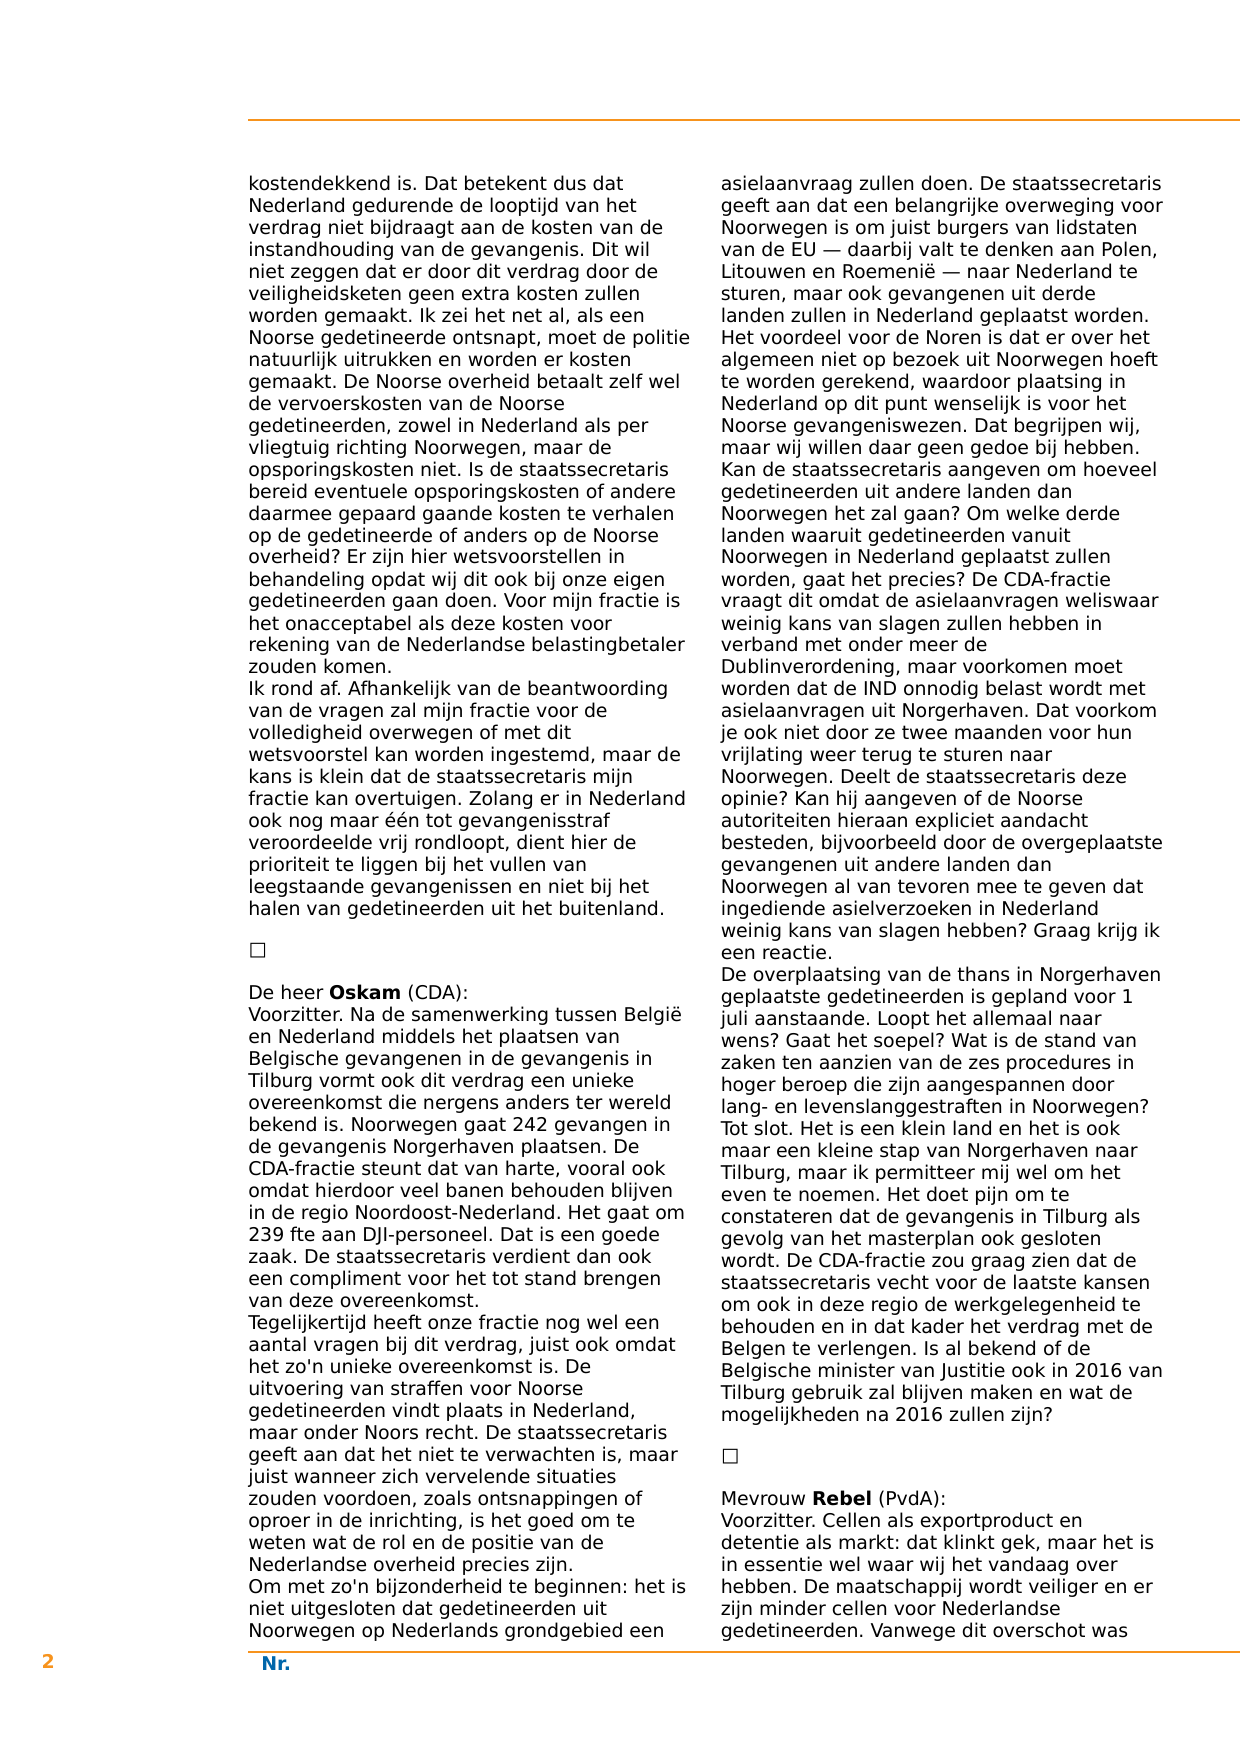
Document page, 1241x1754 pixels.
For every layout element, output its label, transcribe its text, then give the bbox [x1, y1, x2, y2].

text Tegelijkertijd heeft onze fractie nog wel een aantal vragen bij dit verdrag, juist ook omdat het zo'n unieke overeenkomst is. De uitvoering van straffen voor Noorse gedetineerden vindt plaats in Nederland, maar onder Noors recht. De staatssecretaris geeft aan dat het niet te verwachten is, maar juist wanneer zich vervelende situaties zouden voordoen, zoals ontsnappingen of oproer in de inrichting, is het goed om te weten wat de rol en de positie van de Nederlandse overheid precies zijn. [248, 1312, 691, 1576]
text Voorzitter. Cellen als exportproduct en detentie als markt: dat klinkt gek, maar het is in essentie wel waar wij het vandaag over hebben. De maatschappij wordt veiliger en er zijn minder cellen voor Nederlandse gedetineerden. Vanwege dit overschot was [721, 1509, 1163, 1641]
text ⬜ [248, 940, 691, 962]
text Mevrouw Rebel (PvdA): [721, 1488, 1163, 1509]
text ⬜ [721, 1446, 1163, 1468]
text Om met zo'n bijzonderheid te beginnen: het is niet uitgesloten dat gedetineerden uit Noorwegen op Nederlands grondgebied een [248, 1576, 691, 1641]
text kostendekkend is. Dat betekent dus dat Nederland gedurende de looptijd van het verdrag niet bijdraagt aan de kosten van de instandhouding van de gevangenis. Dit wil niet zeggen dat er door dit verdrag door de veiligheidsketen geen extra kosten zullen worden gemaakt. Ik zei het net al, als een Noorse gedetineerde ontsnapt, moet de politie natuurlijk uitrukken en worden er kosten gemaakt. De Noorse overheid betaalt zelf wel de vervoerskosten van de Noorse gedetineerden, zowel in Nederland als per vliegtuig richting Noorwegen, maar de opsporingskosten niet. Is de staatssecretaris bereid eventuele opsporingskosten of andere daarmee gepaard gaande kosten te verhalen op de gedetineerde of anders op de Noorse overheid? Er zijn hier wetsvoorstellen in behandeling opdat wij dit ook bij onze eigen gedetineerden gaan doen. Voor mijn fractie is het onacceptabel als deze kosten voor rekening van de Nederlandse belastingbetaler zouden komen. [248, 173, 691, 678]
text asielaanvraag zullen doen. De staatssecretaris geeft aan dat een belangrijke overweging voor Noorwegen is om juist burgers van lidstaten van de EU — daarbij valt te denken aan Polen, Litouwen en Roemenië — naar Nederland te sturen, maar ook gevangenen uit derde landen zullen in Nederland geplaatst worden. Het voordeel voor de Noren is dat er over het algemeen niet op bezoek uit Noorwegen hoeft te worden gerekend, waardoor plaatsing in Nederland op dit punt wenselijk is voor het Noorse gevangeniswezen. Dat begrijpen wij, maar wij willen daar geen gedoe bij hebben. [721, 173, 1163, 458]
text Kan de staatssecretaris aangeven om hoeveel gedetineerden uit andere landen dan Noorwegen het zal gaan? Om welke derde landen waaruit gedetineerden vanuit Noorwegen in Nederland geplaatst zullen worden, gaat het precies? De CDA-fractie vraagt dit omdat de asielaanvragen weliswaar weinig kans van slagen zullen hebben in verband met onder meer de Dublinverordening, maar voorkomen moet worden dat de IND onnodig belast wordt met asielaanvragen uit Norgerhaven. Dat voorkom je ook niet door ze twee maanden voor hun vrijlating weer terug te sturen naar Noorwegen. Deelt de staatssecretaris deze opinie? Kan hij aangeven of de Noorse autoriteiten hieraan expliciet aandacht besteden, bijvoorbeeld door de overgeplaatste gevangenen uit andere landen dan Noorwegen al van tevoren mee te geven dat ingediende asielverzoeken in Nederland weinig kans van slagen hebben? Graag krijg ik een reactie. [721, 458, 1163, 964]
text Voorzitter. Na de samenwerking tussen België en Nederland middels het plaatsen van Belgische gevangenen in de gevangenis in Tilburg vormt ook dit verdrag een unieke overeenkomst die nergens anders ter wereld bekend is. Noorwegen gaat 242 gevangen in de gevangenis Norgerhaven plaatsen. De CDA-fractie steunt dat van harte, vooral ook omdat hierdoor veel banen behouden blijven in de regio Noordoost-Nederland. Het gaat om 239 fte aan DJI-personeel. Dat is een goede zaak. De staatssecretaris verdient dan ook een compliment voor het tot stand brengen van deze overeenkomst. [248, 1004, 691, 1312]
text Tot slot. Het is een klein land en het is ook maar een kleine stap van Norgerhaven naar Tilburg, maar ik permitteer mij wel om het even te noemen. Het doet pijn om te constateren dat de gevangenis in Tilburg als gevolg van het masterplan ook gesloten wordt. De CDA-fractie zou graag zien dat de staatssecretaris vecht voor de laatste kansen om ook in deze regio de werkgelegenheid te behouden en in dat kader het verdrag met de Belgen te verlengen. Is al bekend of de Belgische minister van Justitie ook in 2016 van Tilburg gebruik zal blijven maken en wat de mogelijkheden na 2016 zullen zijn? [721, 1118, 1163, 1426]
text De heer Oskam (CDA): [248, 982, 691, 1004]
text De overplaatsing van de thans in Norgerhaven geplaatste gedetineerden is gepland voor 1 juli aanstaande. Loopt het allemaal naar wens? Gaat het soepel? Wat is de stand van zaken ten aanzien van de zes procedures in hoger beroep die zijn aangespannen door lang- en levenslanggestraften in Noorwegen? [721, 964, 1163, 1118]
text Ik rond af. Afhankelijk van de beantwoording van de vragen zal mijn fractie voor de volledigheid overwegen of met dit wetsvoorstel kan worden ingestemd, maar de kans is klein dat de staatssecretaris mijn fractie kan overtuigen. Zolang er in Nederland ook nog maar één tot gevangenisstraf veroordeelde vrij rondloopt, dient hier de prioriteit te liggen bij het vullen van leegstaande gevangenissen en niet bij het halen van gedetineerden uit het buitenland. [248, 678, 691, 920]
